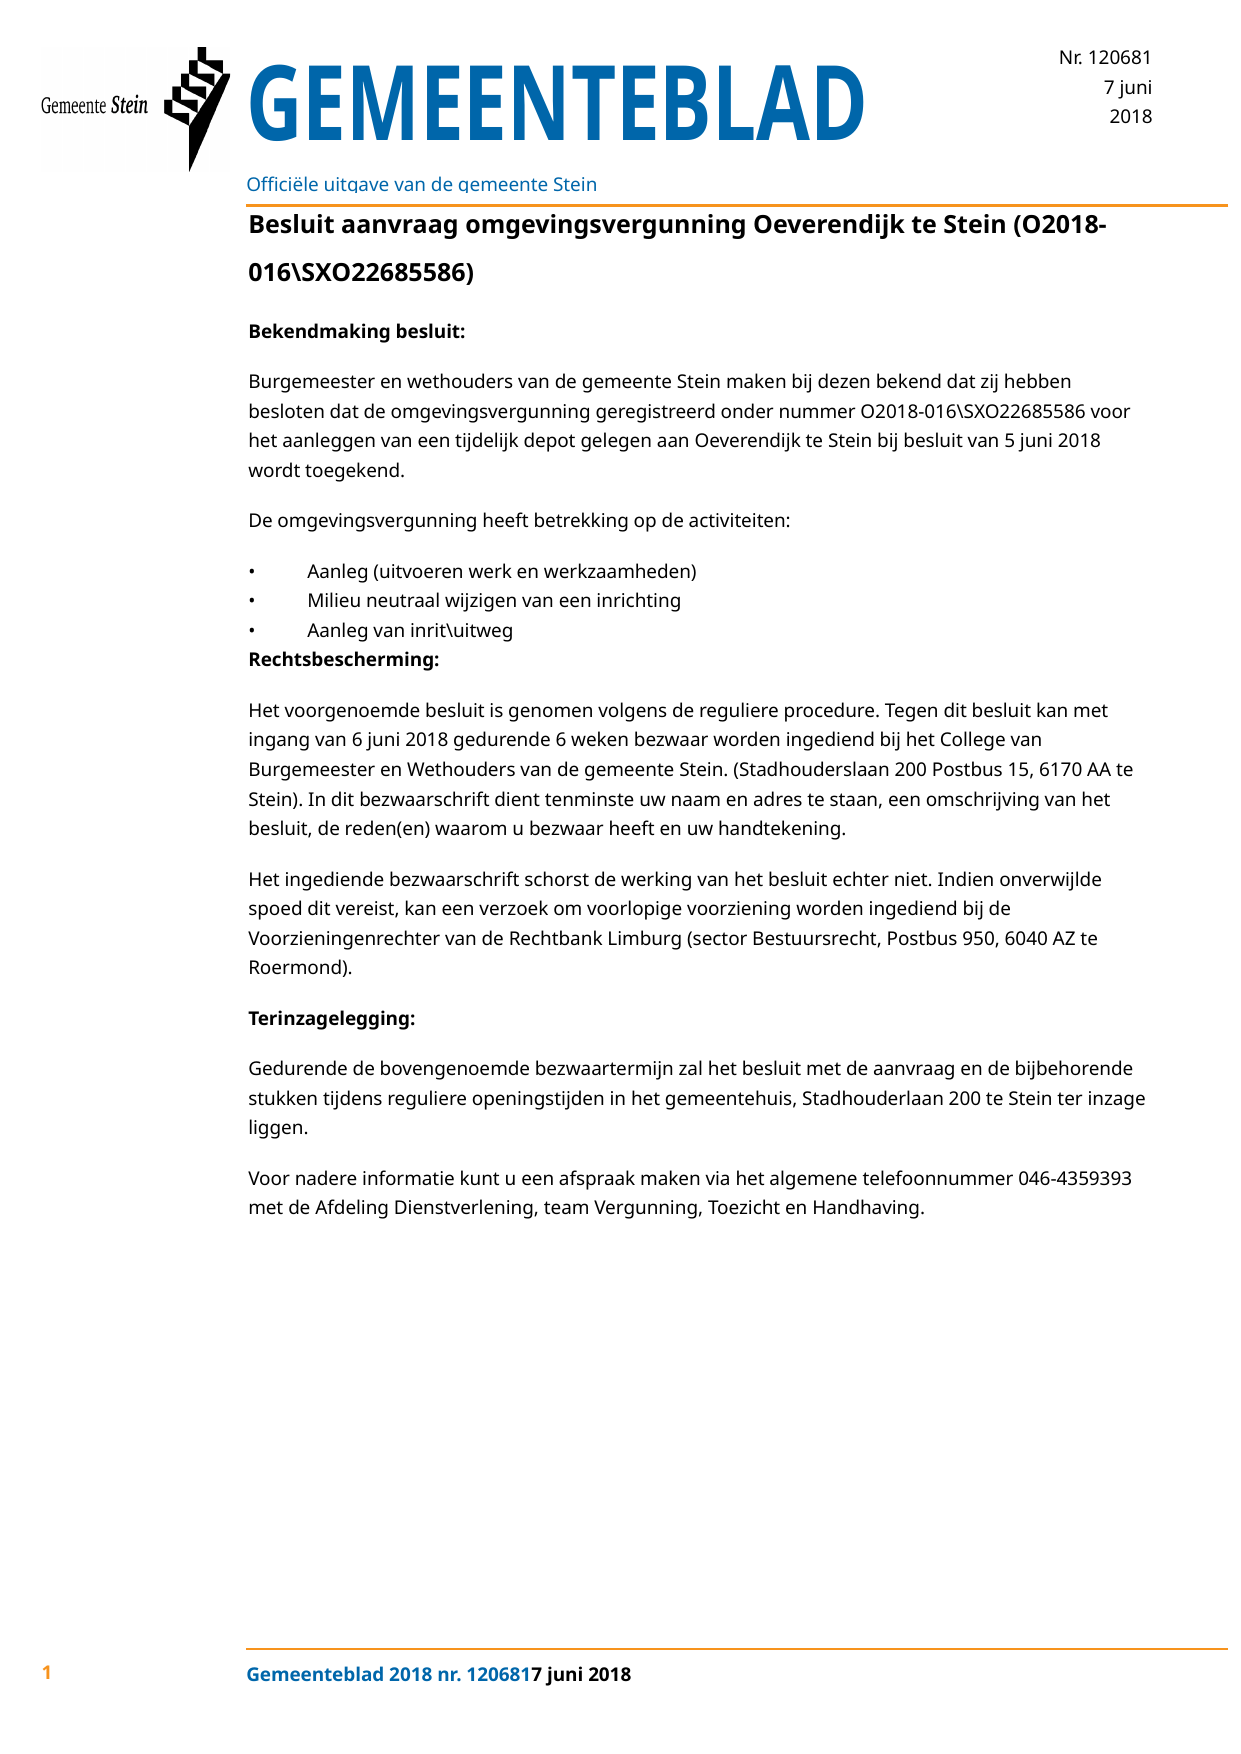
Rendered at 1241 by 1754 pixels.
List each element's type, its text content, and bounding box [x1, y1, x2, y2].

text Burgemeester en wethouders van de gemeente Stein maken bij dezen bekend dat zij hebben besloten dat de omgevingsvergunning geregistreerd onder nummer O2018-016\SXO22685586 voor het aanleggen van een tijdelijk depot gelegen aan Oeverendijk te Stein bij besluit van 5 juni 2018 wordt toegekend. [248, 368, 1152, 483]
list Aanleg (uitvoeren werk en werkzaamheden) [248, 558, 1152, 584]
text Rechtsbescherming: [248, 647, 1152, 672]
text Het ingediende bezwaarschrift schorst de werking van het besluit echter niet. Indien onverwijlde spoed dit vereist, kan een verzoek om voorlopige voorziening worden ingediend bij de Voorzieningenrechter van de Rechtbank Limburg (sector Bestuursrecht, Postbus 950, 6040 AZ te Roermond). [248, 866, 1152, 980]
text Gedurende de bovengenoemde bezwaartermijn zal het besluit met de aanvraag en de bijbehorende stukken tijdens reguliere openingstijden in het gemeentehuis, Stadhouderlaan 200 te Stein ter inzage liggen. [248, 1055, 1152, 1140]
list Milieu neutraal wijzigen van een inrichting [248, 587, 1152, 613]
text Voor nadere informatie kunt u een afspraak maken via het algemene telefoonnummer 046-4359393 met de Afdeling Dienstverlening, team Vergunning, Toezicht en Handhaving. [248, 1165, 1152, 1220]
text Besluit aanvraag omgevingsvergunning Oeverendijk te Stein (O2018-016\SXO22685586) [248, 207, 1152, 288]
text Bekendmaking besluit: [248, 318, 1152, 344]
text De omgevingsvergunning heeft betrekking op de activiteiten: [248, 507, 1152, 533]
list Aanleg van inrit\uitweg [248, 617, 1152, 643]
picture [41, 47, 231, 172]
text Terinzagelegging: [248, 1005, 1152, 1031]
text Het voorgenoemde besluit is genomen volgens de reguliere procedure. Tegen dit besluit kan met ingang van 6 juni 2018 gedurende 6 weken bezwaar worden ingediend bij het College van Burgemeester en Wethouders van de gemeente Stein. (Stadhouderslaan 200 Postbus 15, 6170 AA te Stein). In dit bezwaarschrift dient tenminste uw naam en adres te staan, een omschrijving van het besluit, de reden(en) waarom u bezwaar heeft en uw handtekening. [248, 697, 1152, 841]
